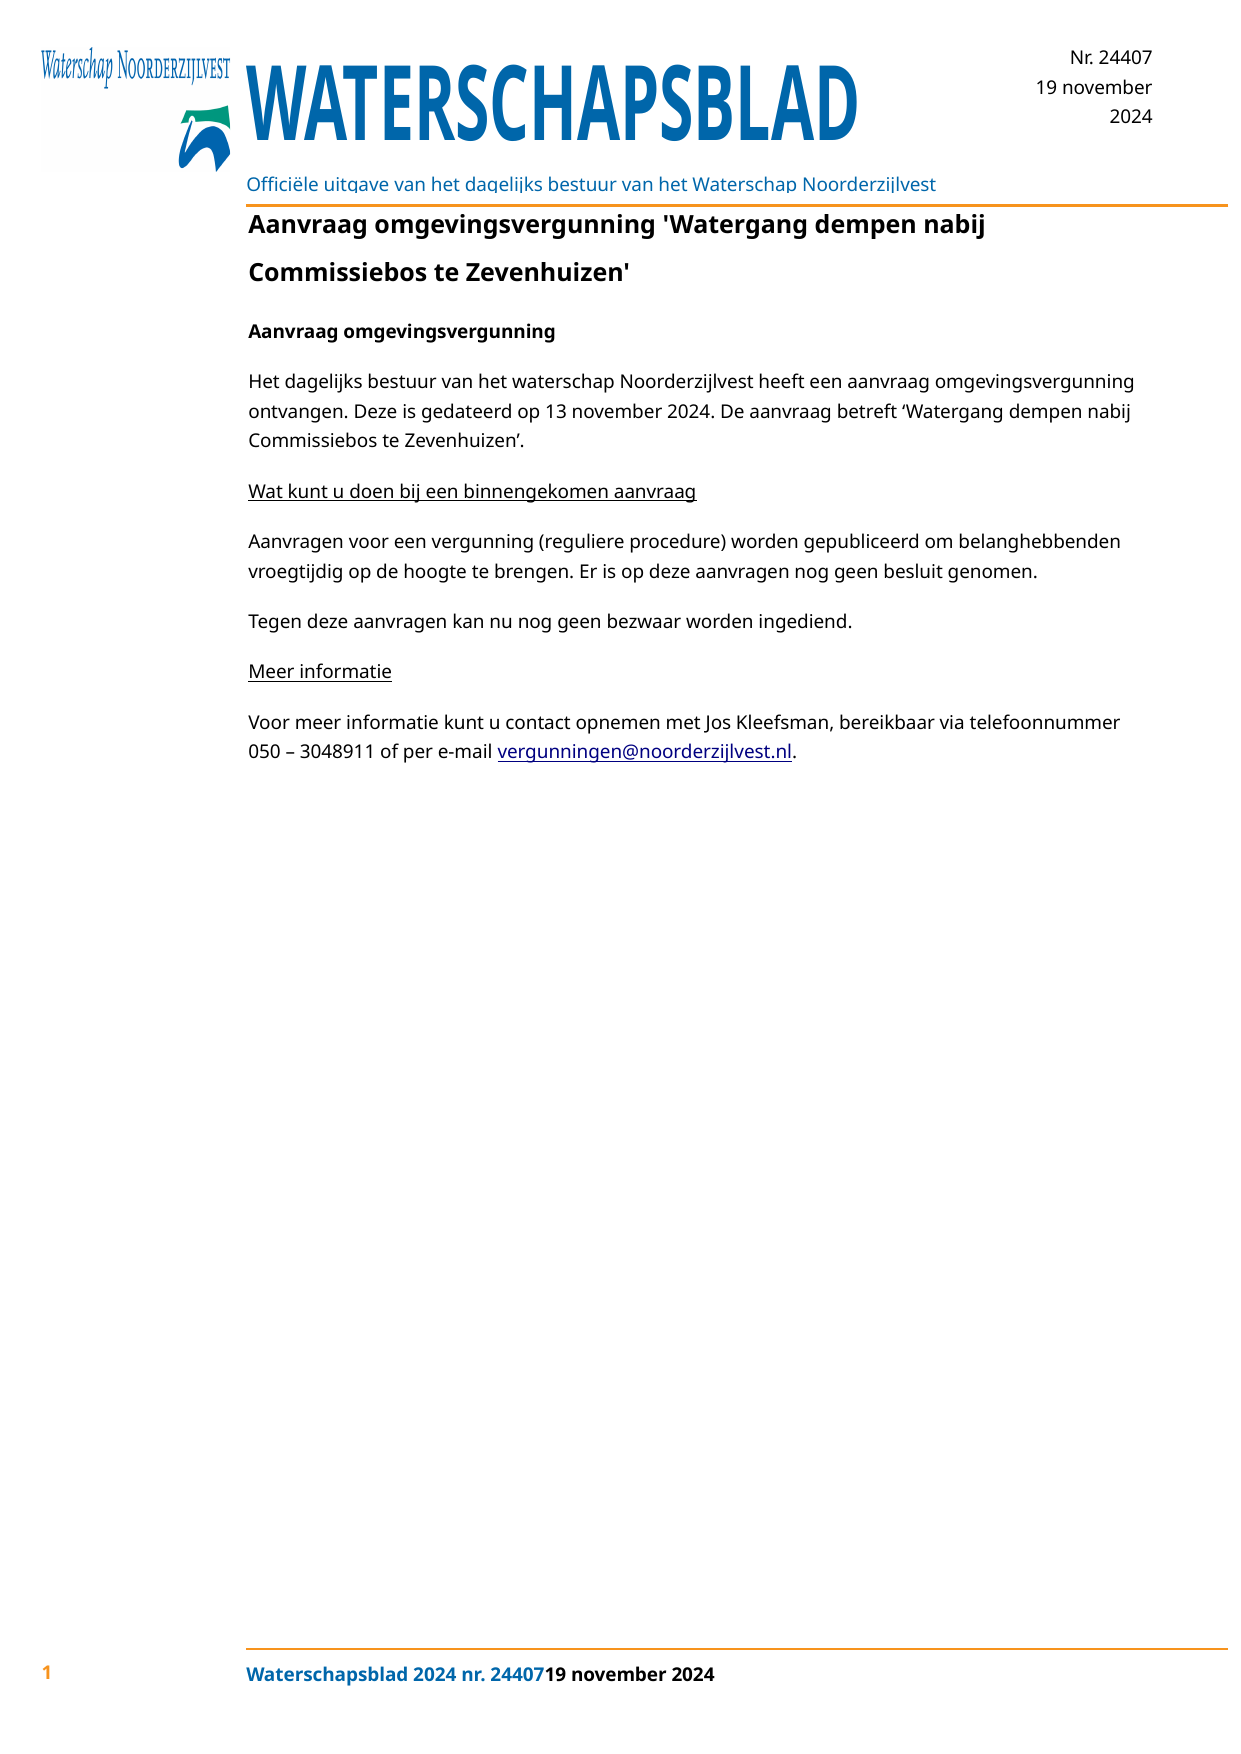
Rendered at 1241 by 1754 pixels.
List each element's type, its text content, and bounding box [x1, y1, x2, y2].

text Voor meer informatie kunt u contact opnemen met Jos Kleefsman, bereikbaar via telefoonnummer 050 – 3048911 of per e-mail vergunningen@noorderzijlvest.nl. [248, 709, 1152, 764]
text Meer informatie [248, 659, 1152, 684]
text Aanvragen voor een vergunning (reguliere procedure) worden gepubliceerd om belanghebbenden vroegtijdig op de hoogte te brengen. Er is op deze aanvragen nog geen besluit genomen. [248, 528, 1152, 584]
text Aanvraag omgevingsvergunning [248, 318, 1152, 344]
text Het dagelijks bestuur van het waterschap Noorderzijlvest heeft een aanvraag omgevingsvergunning ontvangen. Deze is gedateerd op 13 november 2024. De aanvraag betreft ‘Watergang dempen nabij Commissiebos te Zevenhuizen’. [248, 368, 1152, 453]
text Tegen deze aanvragen kan nu nog geen bezwaar worden ingediend. [248, 608, 1152, 634]
text Wat kunt u doen bij een binnengekomen aanvraag [248, 478, 1152, 504]
picture [41, 47, 231, 172]
text Aanvraag omgevingsvergunning 'Watergang dempen nabij Commissiebos te Zevenhuizen' [248, 207, 1152, 288]
